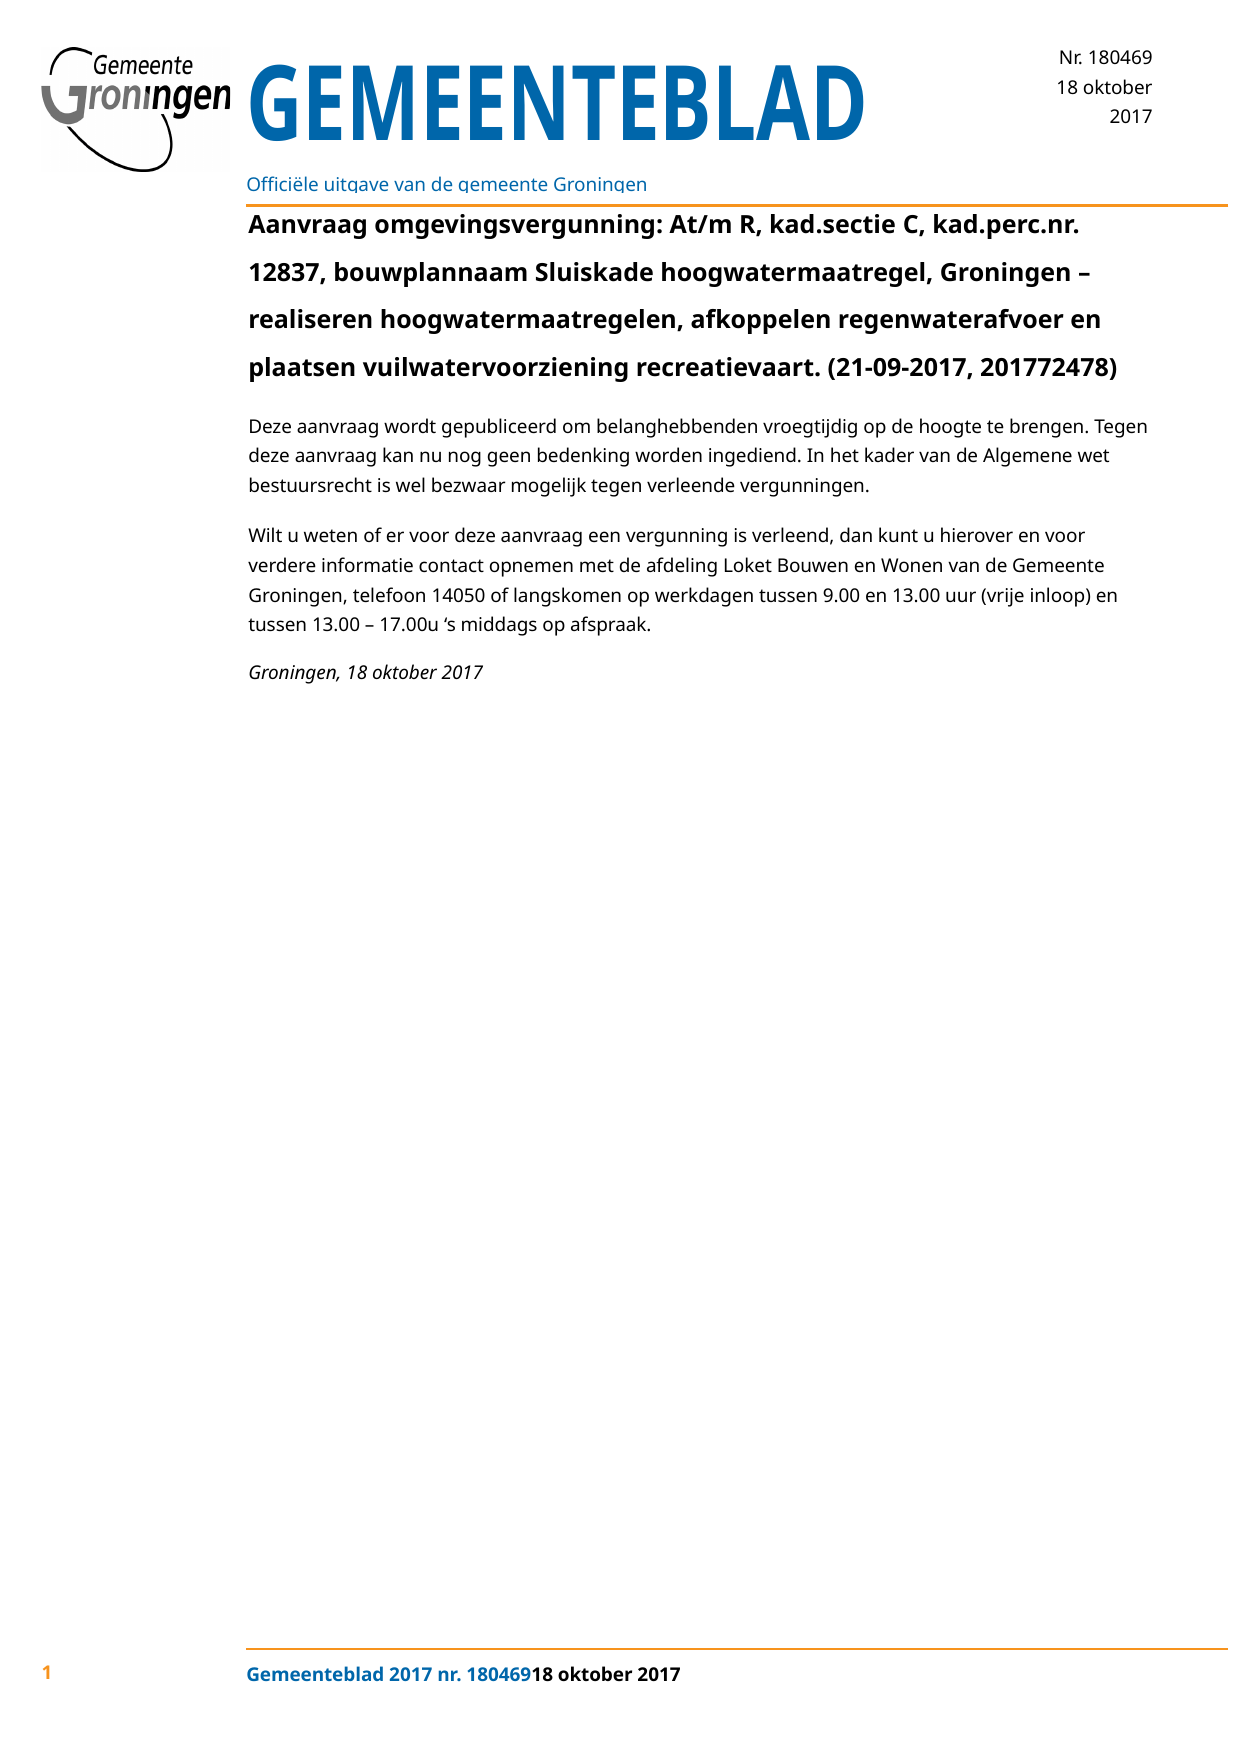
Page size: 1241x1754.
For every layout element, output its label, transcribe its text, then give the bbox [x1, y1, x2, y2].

text Aanvraag omgevingsvergunning: At/m R, kad.sectie C, kad.perc.nr. 12837, bouwplannaam Sluiskade hoogwatermaatregel, Groningen – realiseren hoogwatermaatregelen, afkoppelen regenwaterafvoer en plaatsen vuilwatervoorziening recreatievaart. (21-09-2017, 201772478) [248, 207, 1152, 384]
text Deze aanvraag wordt gepubliceerd om belanghebbenden vroegtijdig op de hoogte te brengen. Tegen deze aanvraag kan nu nog geen bedenking worden ingediend. In het kader van de Algemene wet bestuursrecht is wel bezwaar mogelijk tegen verleende vergunningen. [248, 413, 1152, 498]
text Wilt u weten of er voor deze aanvraag een vergunning is verleend, dan kunt u hierover en voor verdere informatie contact opnemen met de afdeling Loket Bouwen en Wonen van de Gemeente Groningen, telefoon 14050 of langskomen op werkdagen tussen 9.00 en 13.00 uur (vrije inloop) en tussen 13.00 – 17.00u ‘s middags op afspraak. [248, 523, 1152, 637]
text Groningen, 18 oktober 2017 [248, 659, 1152, 685]
picture [41, 47, 231, 172]
